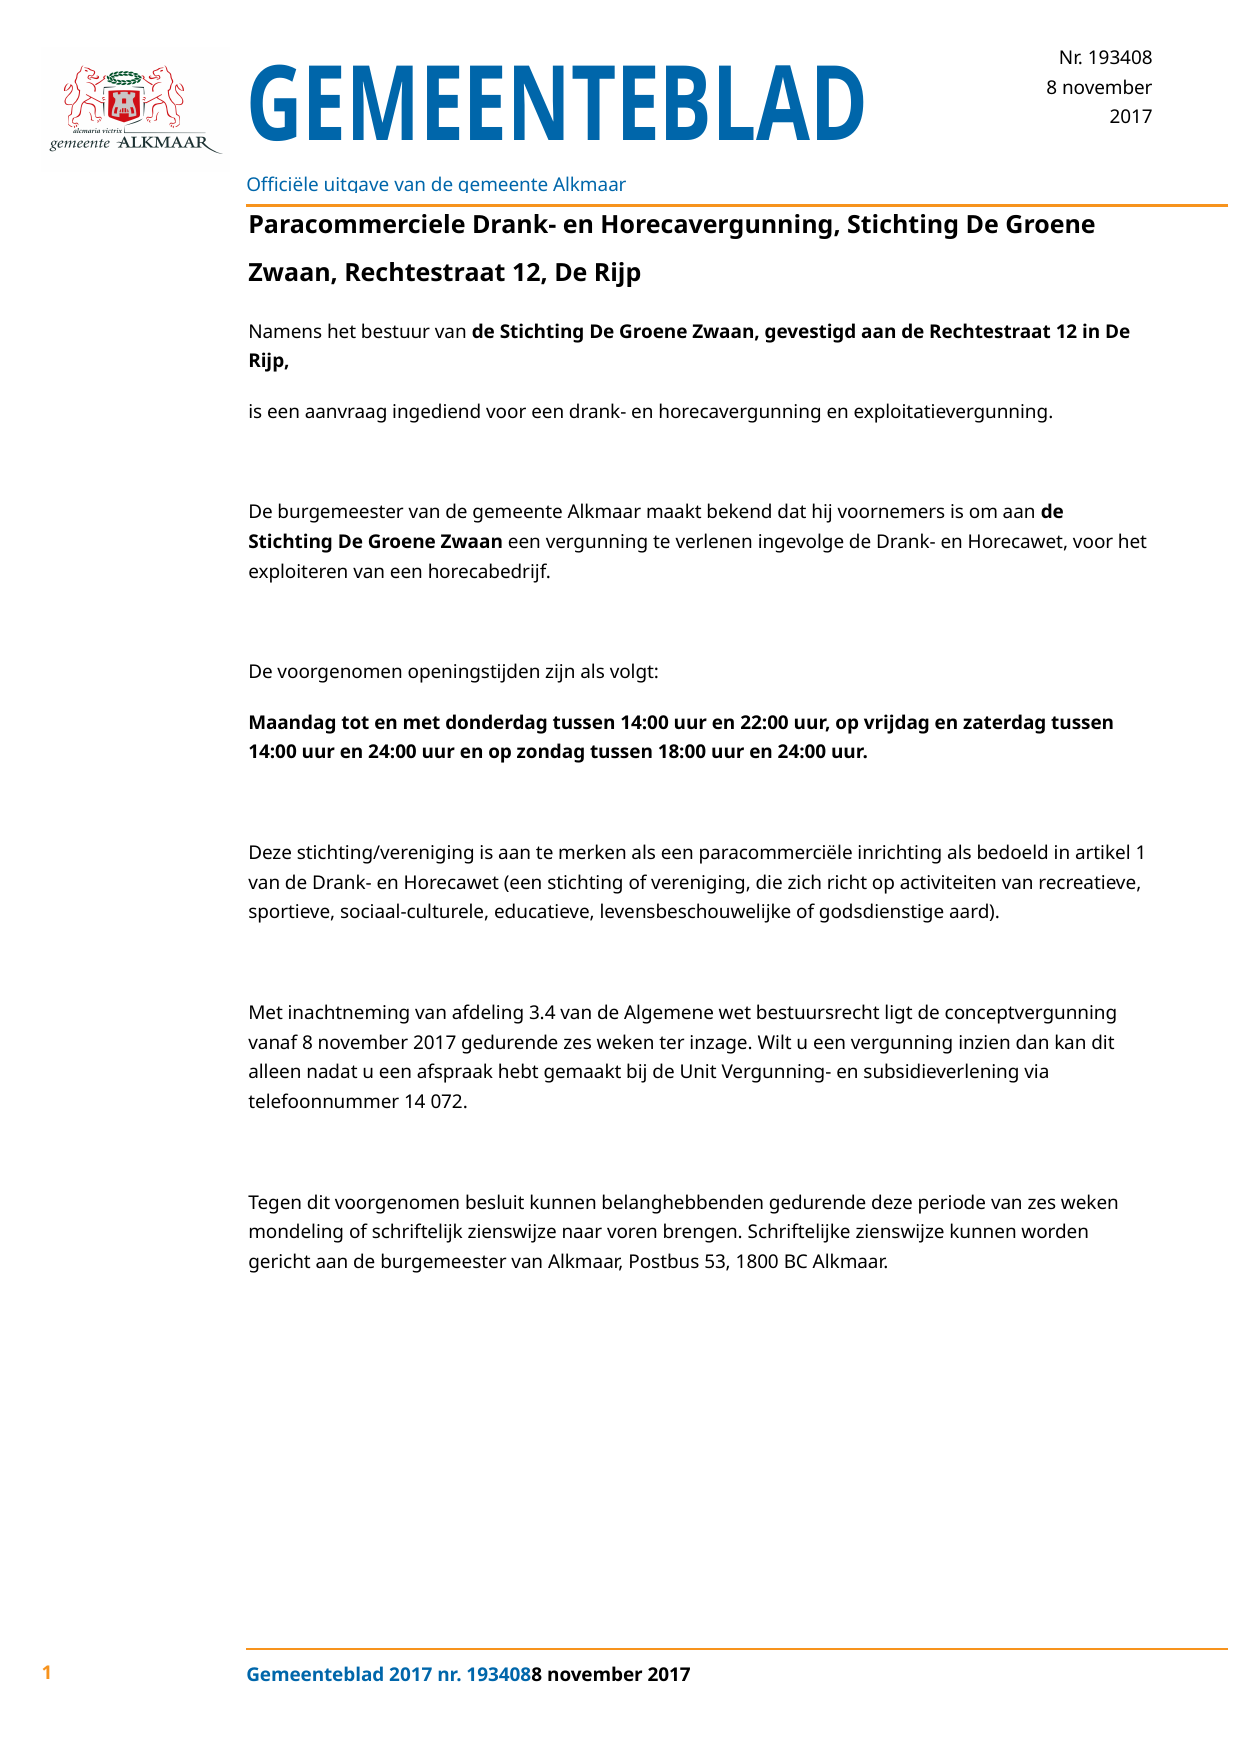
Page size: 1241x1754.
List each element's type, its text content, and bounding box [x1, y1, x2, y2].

text Namens het bestuur van de Stichting De Groene Zwaan, gevestigd aan de Rechtestraat 12 in De Rijp, [248, 318, 1152, 373]
text Paracommerciele Drank- en Horecavergunning, Stichting De Groene Zwaan, Rechtestraat 12, De Rijp [248, 207, 1152, 288]
text Met inachtneming van afdeling 3.4 van de Algemene wet bestuursrecht ligt de conceptvergunning vanaf 8 november 2017 gedurende zes weken ter inzage. Wilt u een vergunning inzien dan kan dit alleen nadat u een afspraak hebt gemaakt bij de Unit Vergunning- en subsidieverlening via telefoonnummer 14 072. [248, 999, 1152, 1114]
text De voorgenomen openingstijden zijn als volgt: [248, 659, 1152, 684]
picture [41, 47, 231, 172]
text Tegen dit voorgenomen besluit kunnen belanghebbenden gedurende deze periode van zes weken mondeling of schriftelijk zienswijze naar voren brengen. Schriftelijke zienswijze kunnen worden gericht aan de burgemeester van Alkmaar, Postbus 53, 1800 BC Alkmaar. [248, 1189, 1152, 1274]
text Deze stichting/vereniging is aan te merken als een paracommerciële inrichting als bedoeld in artikel 1 van de Drank- en Horecawet (een stichting of vereniging, die zich richt op activiteiten van recreatieve, sportieve, sociaal-culturele, educatieve, levensbeschouwelijke of godsdienstige aard). [248, 839, 1152, 924]
text De burgemeester van de gemeente Alkmaar maakt bekend dat hij voornemers is om aan de Stichting De Groene Zwaan een vergunning te verlenen ingevolge de Drank- en Horecawet, voor het exploiteren van een horecabedrijf. [248, 499, 1152, 584]
text Maandag tot en met donderdag tussen 14:00 uur en 22:00 uur, op vrijdag en zaterdag tussen 14:00 uur en 24:00 uur en op zondag tussen 18:00 uur en 24:00 uur. [248, 709, 1152, 764]
text is een aanvraag ingediend voor een drank- en horecavergunning en exploitatievergunning. [248, 398, 1152, 424]
